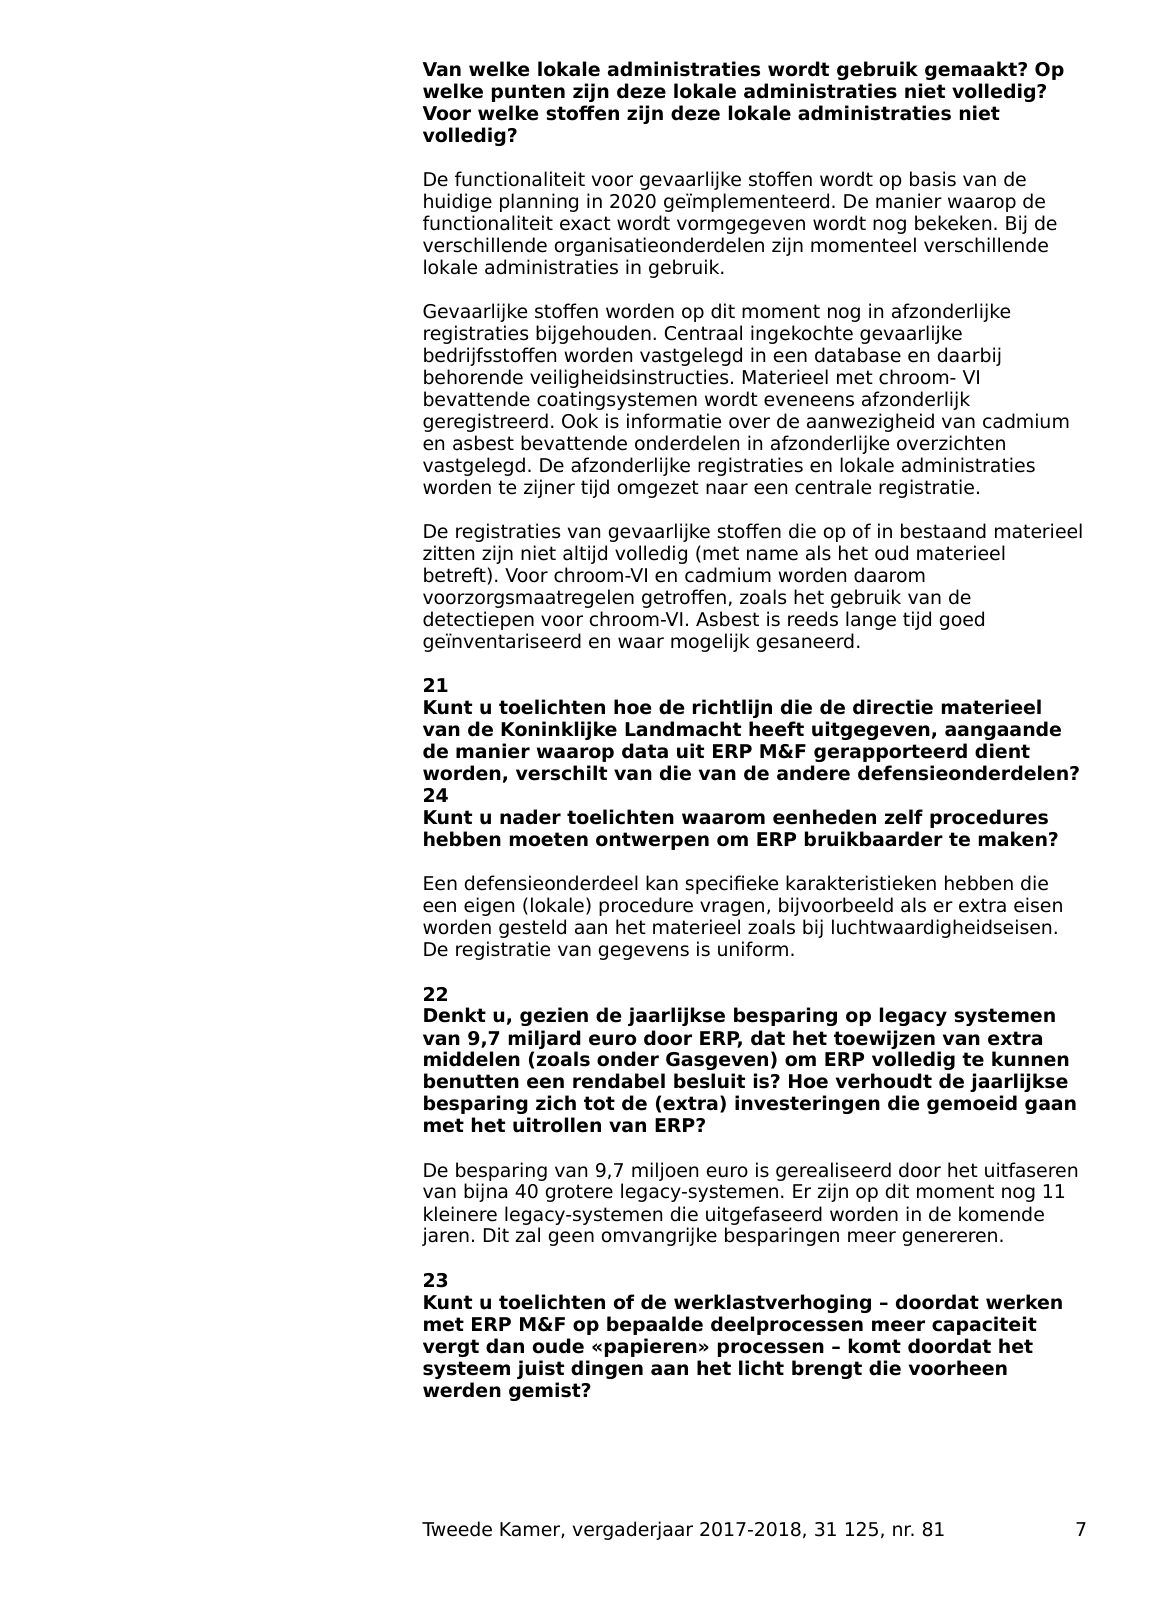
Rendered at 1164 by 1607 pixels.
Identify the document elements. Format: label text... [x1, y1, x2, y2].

text 23 [422, 1269, 1087, 1292]
text De besparing van 9,7 miljoen euro is gerealiseerd door het uitfaseren van bijna 40 grotere legacy-systemen. Er zijn op dit moment nog 11 kleinere legacy-systemen die uitgefaseerd worden in de komende jaren. Dit zal geen omvangrijke besparingen meer genereren. [422, 1159, 1087, 1247]
text Van welke lokale administraties wordt gebruik gemaakt? Op welke punten zijn deze lokale administraties niet volledig? Voor welke stoffen zijn deze lokale administraties niet volledig? [422, 59, 1087, 147]
text 24 [422, 785, 1087, 807]
text Gevaarlijke stoffen worden op dit moment nog in afzonderlijke registraties bijgehouden. Centraal ingekochte gevaarlijke bedrijfsstoffen worden vastgelegd in een database en daarbij behorende veiligheidsinstructies. Materieel met chroom- VI bevattende coatingsystemen wordt eveneens afzonderlijk geregistreerd. Ook is informatie over de aanwezigheid van cadmium en asbest bevattende onderdelen in afzonderlijke overzichten vastgelegd. De afzonderlijke registraties en lokale administraties worden te zijner tijd omgezet naar een centrale registratie. [422, 301, 1087, 499]
text Kunt u nader toelichten waarom eenheden zelf procedures hebben moeten ontwerpen om ERP bruikbaarder te maken? [422, 807, 1087, 851]
text De registraties van gevaarlijke stoffen die op of in bestaand materieel zitten zijn niet altijd volledig (met name als het oud materieel betreft). Voor chroom-VI en cadmium worden daarom voorzorgsmaatregelen getroffen, zoals het gebruik van de detectiepen voor chroom-VI. Asbest is reeds lange tijd goed geïnventariseerd en waar mogelijk gesaneerd. [422, 521, 1087, 653]
text 21 [422, 675, 1087, 697]
text Denkt u, gezien de jaarlijkse besparing op legacy systemen van 9,7 miljard euro door ERP, dat het toewijzen van extra middelen (zoals onder Gasgeven) om ERP volledig te kunnen benutten een rendabel besluit is? Hoe verhoudt de jaarlijkse besparing zich tot de (extra) investeringen die gemoeid gaan met het uitrollen van ERP? [422, 1005, 1087, 1137]
text Kunt u toelichten hoe de richtlijn die de directie materieel van de Koninklijke Landmacht heeft uitgegeven, aangaande de manier waarop data uit ERP M&F gerapporteerd dient worden, verschilt van die van de andere defensieonderdelen? [422, 697, 1087, 785]
text Een defensieonderdeel kan specifieke karakteristieken hebben die een eigen (lokale) procedure vragen, bijvoorbeeld als er extra eisen worden gesteld aan het materieel zoals bij luchtwaardigheidseisen. De registratie van gegevens is uniform. [422, 873, 1087, 961]
text Kunt u toelichten of de werklastverhoging – doordat werken met ERP M&F op bepaalde deelprocessen meer capaciteit vergt dan oude «papieren» processen – komt doordat het systeem juist dingen aan het licht brengt die voorheen werden gemist? [422, 1292, 1087, 1401]
text 22 [422, 983, 1087, 1005]
text De functionaliteit voor gevaarlijke stoffen wordt op basis van de huidige planning in 2020 geïmplementeerd. De manier waarop de functionaliteit exact wordt vormgegeven wordt nog bekeken. Bij de verschillende organisatieonderdelen zijn momenteel verschillende lokale administraties in gebruik. [422, 169, 1087, 279]
